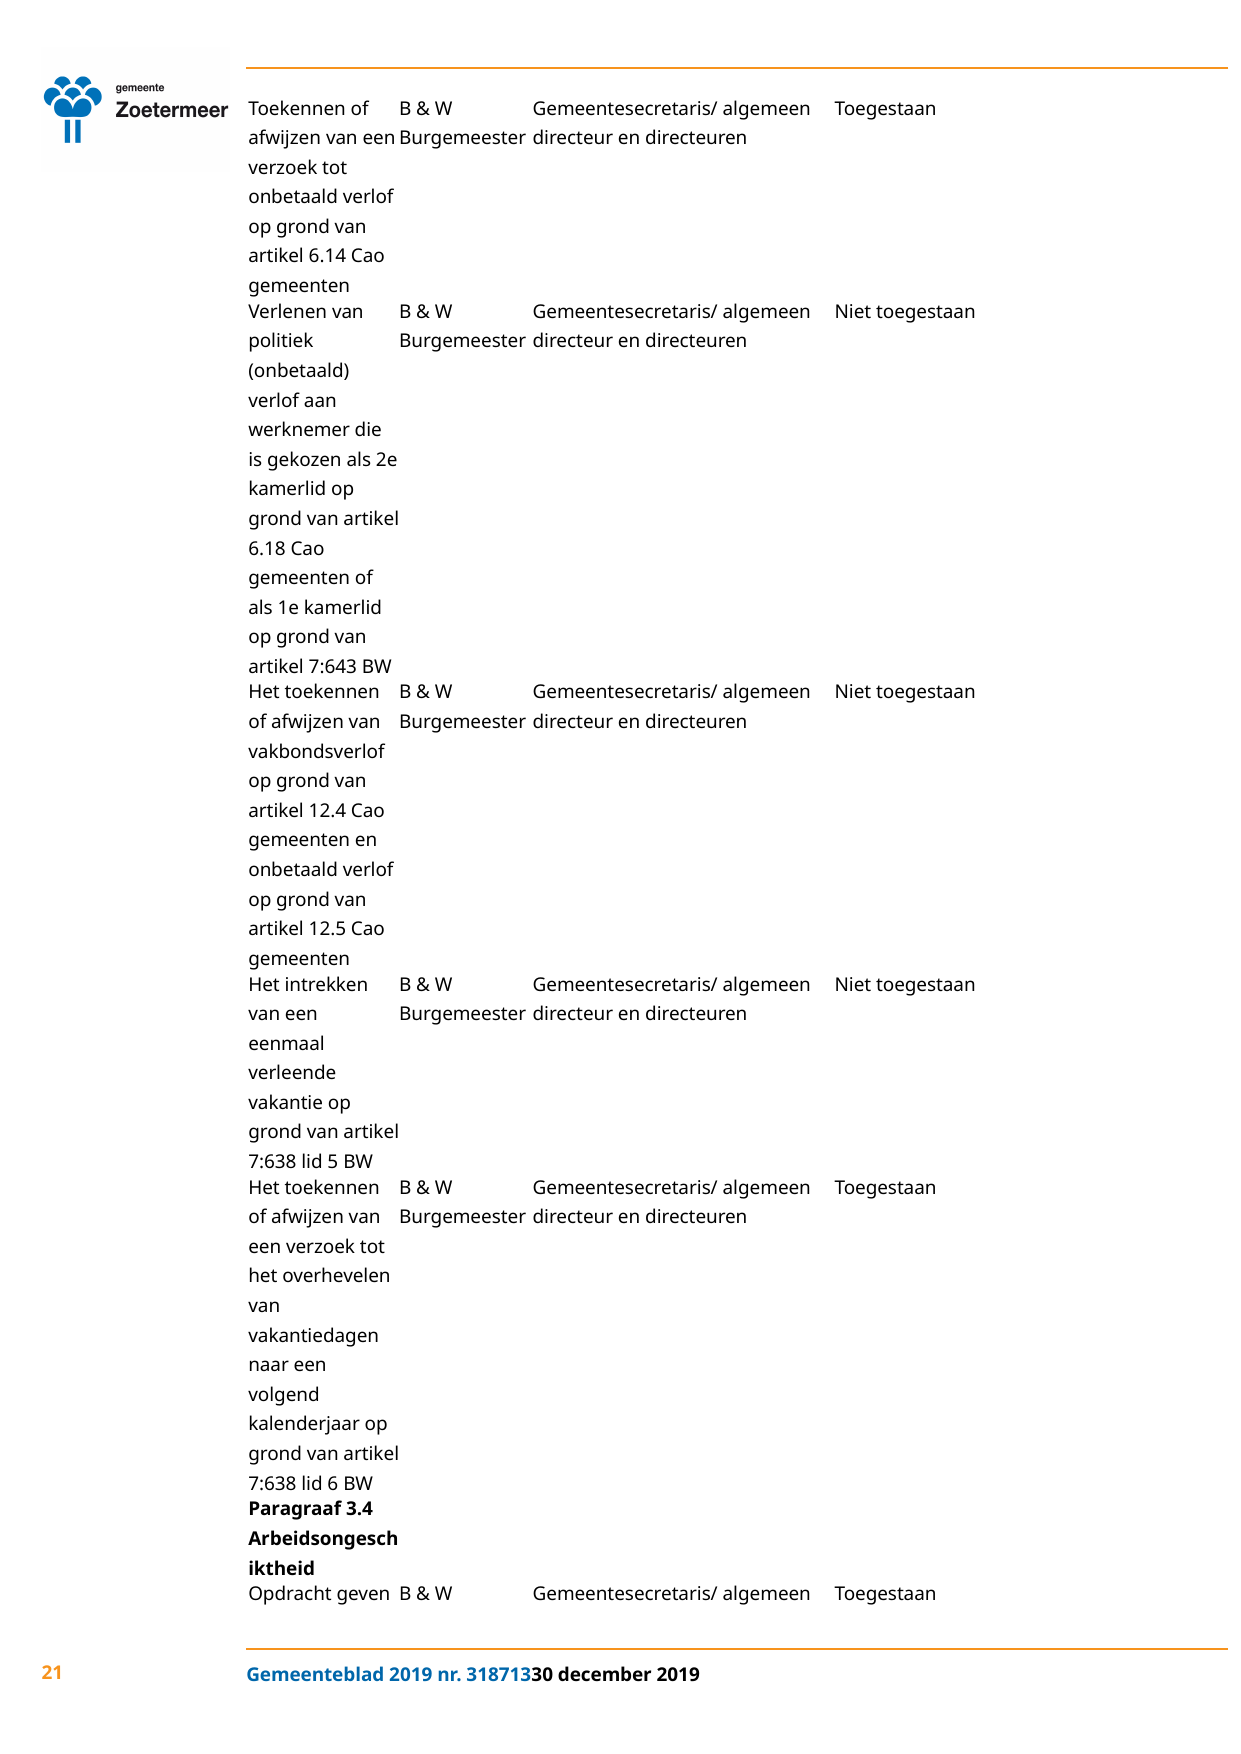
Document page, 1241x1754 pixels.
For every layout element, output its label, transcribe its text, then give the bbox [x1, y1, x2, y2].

table_cell Verlenen van politiek (onbetaald) verlof aan werknemer die is gekozen als 2e kamerlid op grond van artikel 6.18 Cao gemeenten of als 1e kamerlid op grond van artikel 7:643 BW [248, 298, 399, 679]
table_cell Toegestaan [834, 1174, 1094, 1496]
table_cell Het toekennen of afwijzen van vakbondsverlof op grond van artikel 12.4 Cao gemeenten en onbetaald verlof op grond van artikel 12.5 Cao gemeenten [248, 679, 399, 971]
table_cell B & W Burgemeester [399, 95, 532, 298]
table_cell [399, 1496, 532, 1580]
table_cell Het intrekken van een eenmaal verleende vakantie op grond van artikel 7:638 lid 5 BW [248, 971, 399, 1174]
table_cell Gemeentesecretaris/ algemeen directeur en directeuren [533, 1174, 834, 1496]
table_cell Gemeentesecretaris/ algemeen directeur en directeuren [533, 95, 834, 298]
table_cell B & W Burgemeester [399, 971, 532, 1174]
table_cell Niet toegestaan [834, 298, 1094, 679]
table_cell Toegestaan [834, 95, 1094, 298]
table_cell Het toekennen of afwijzen van een verzoek tot het overhevelen van vakantiedagen naar een volgend kalenderjaar op grond van artikel 7:638 lid 6 BW [248, 1174, 399, 1496]
table_cell Opdracht geven [248, 1580, 399, 1606]
table_cell B & W Burgemeester [399, 1174, 532, 1496]
picture [41, 47, 231, 172]
table_cell Gemeentesecretaris/ algemeen [533, 1580, 834, 1606]
table_cell Paragraaf 3.4 Arbeidsongeschiktheid [248, 1496, 399, 1580]
table_cell Niet toegestaan [834, 971, 1094, 1174]
table_cell Toegestaan [834, 1580, 1094, 1606]
table_cell Gemeentesecretaris/ algemeen directeur en directeuren [533, 298, 834, 679]
table_cell [533, 1496, 834, 1580]
table_cell Gemeentesecretaris/ algemeen directeur en directeuren [533, 971, 834, 1174]
table_cell [834, 1496, 1094, 1580]
table_cell B & W [399, 1580, 532, 1606]
table_cell Gemeentesecretaris/ algemeen directeur en directeuren [533, 679, 834, 971]
table_cell Toekennen of afwijzen van een verzoek tot onbetaald verlof op grond van artikel 6.14 Cao gemeenten [248, 95, 399, 298]
table_cell B & W Burgemeester [399, 298, 532, 679]
table_cell Niet toegestaan [834, 679, 1094, 971]
table_cell B & W Burgemeester [399, 679, 532, 971]
